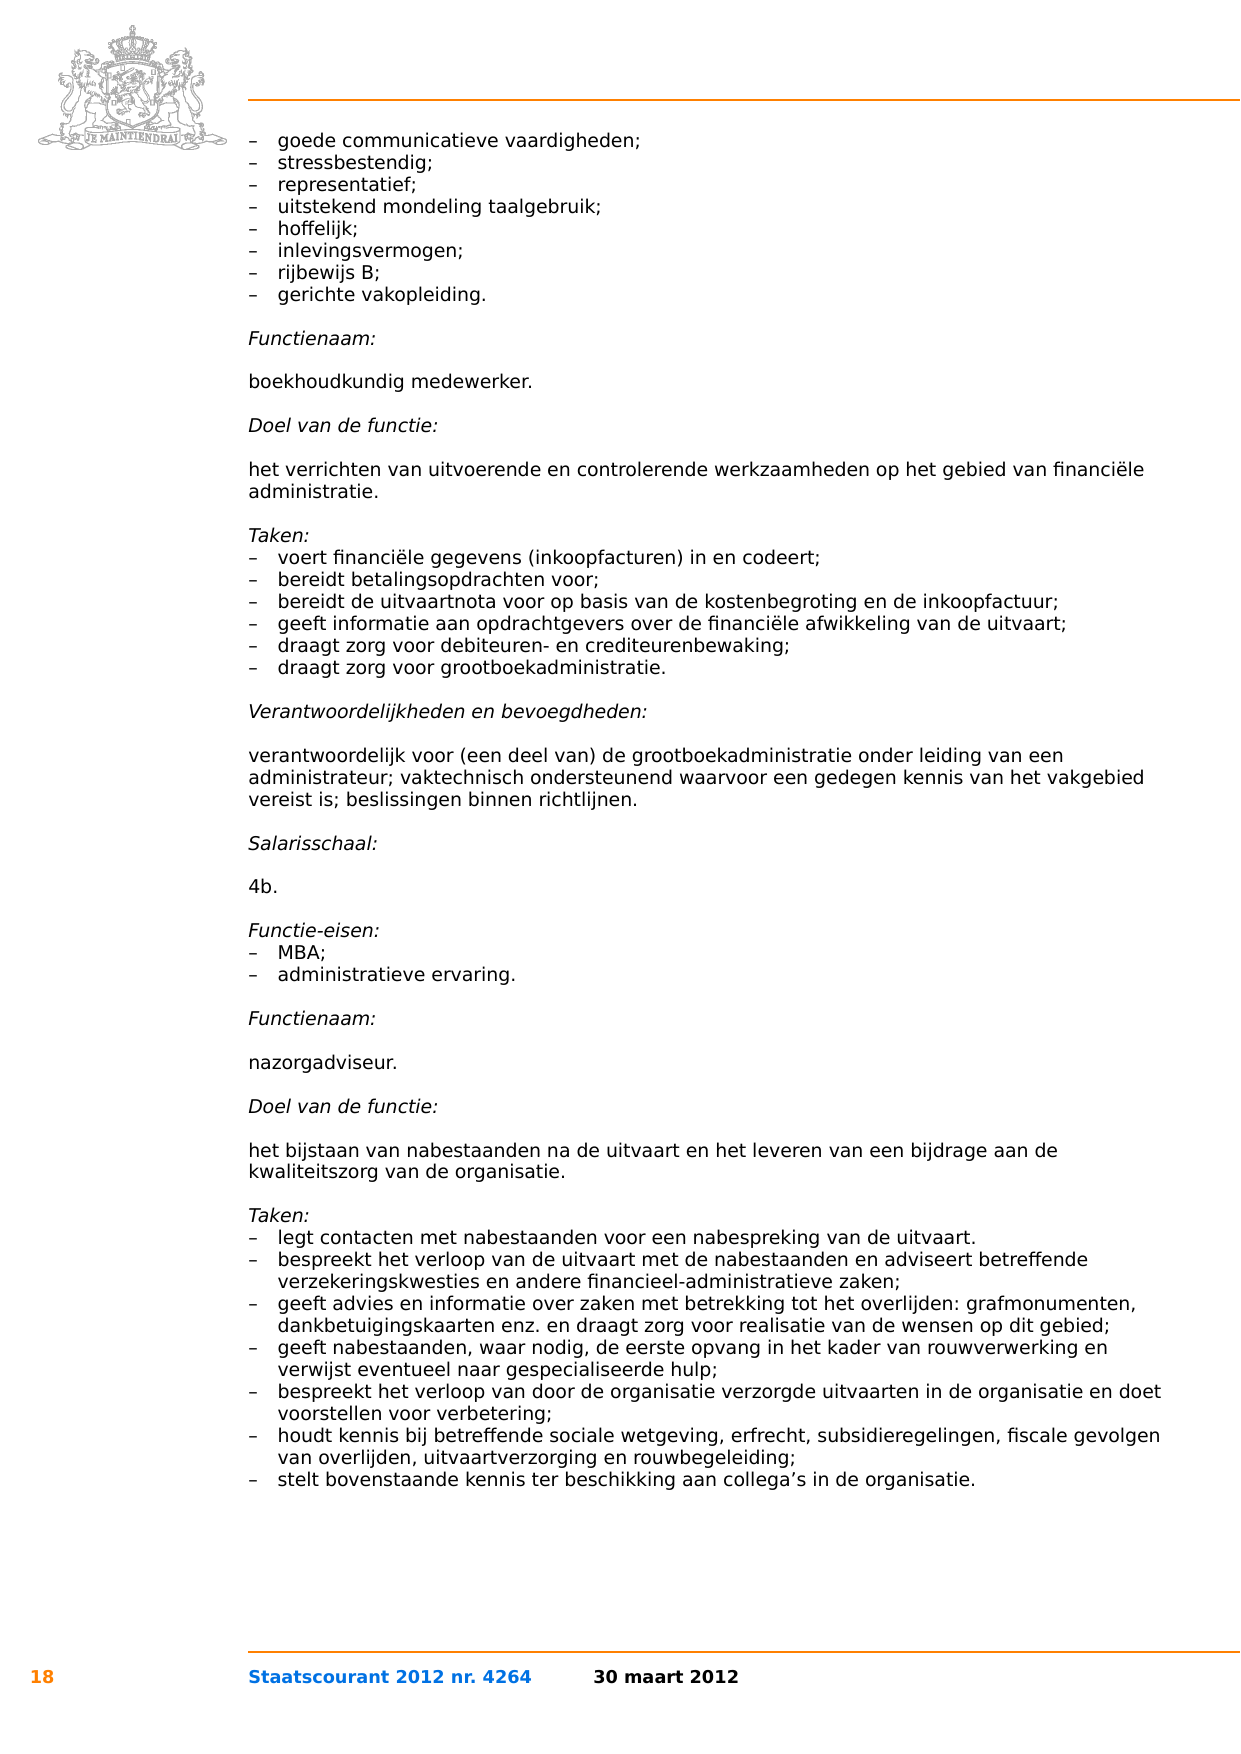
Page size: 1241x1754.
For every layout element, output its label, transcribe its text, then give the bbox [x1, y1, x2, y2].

text – hoffelijk; [248, 218, 1163, 240]
text – stressbestendig; [248, 152, 1163, 174]
subtitle Taken: [248, 1205, 1163, 1227]
subtitle Taken: [248, 525, 1163, 547]
text – bespreekt het verloop van de uitvaart met de nabestaanden en adviseert betreffende verzekeringskwesties en andere financieel-administratieve zaken; [248, 1249, 1163, 1293]
text – draagt zorg voor grootboekadministratie. [248, 657, 1163, 679]
subtitle Functienaam: [248, 1008, 1163, 1030]
subtitle Functie-eisen: [248, 920, 1163, 942]
text – rijbewijs B; [248, 262, 1163, 284]
text – bereidt de uitvaartnota voor op basis van de kostenbegroting en de inkoopfactuur; [248, 591, 1163, 613]
text – inlevingsvermogen; [248, 240, 1163, 262]
subtitle Verantwoordelijkheden en bevoegdheden: [248, 701, 1163, 723]
text nazorgadviseur. [248, 1052, 1163, 1074]
text – stelt bovenstaande kennis ter beschikking aan collega’s in de organisatie. [248, 1469, 1163, 1491]
text boekhoudkundig medewerker. [248, 371, 1163, 393]
text – legt contacten met nabestaanden voor een nabespreking van de uitvaart. [248, 1227, 1163, 1249]
text – bespreekt het verloop van door de organisatie verzorgde uitvaarten in de organisatie en doet voorstellen voor verbetering; [248, 1381, 1163, 1425]
subtitle Functienaam: [248, 328, 1163, 349]
text – draagt zorg voor debiteuren- en crediteurenbewaking; [248, 635, 1163, 657]
subtitle Salarisschaal: [248, 832, 1163, 854]
text – geeft informatie aan opdrachtgevers over de financiële afwikkeling van de uitvaart; [248, 613, 1163, 635]
text verantwoordelijk voor (een deel van) de grootboekadministratie onder leiding van een administrateur; vaktechnisch ondersteunend waarvoor een gedegen kennis van het vakgebied vereist is; beslissingen binnen richtlijnen. [248, 744, 1163, 811]
text – voert financiële gegevens (inkoopfacturen) in en codeert; [248, 547, 1163, 569]
text – houdt kennis bij betreffende sociale wetgeving, erfrecht, subsidieregelingen, fiscale gevolgen van overlijden, uitvaartverzorging en rouwbegeleiding; [248, 1425, 1163, 1469]
text – administratieve ervaring. [248, 964, 1163, 986]
text 4b. [248, 876, 1163, 898]
subtitle Doel van de functie: [248, 1096, 1163, 1118]
picture [38, 25, 227, 150]
text – MBA; [248, 942, 1163, 964]
text het verrichten van uitvoerende en controlerende werkzaamheden op het gebied van financiële administratie. [248, 459, 1163, 503]
text – goede communicatieve vaardigheden; [248, 130, 1163, 152]
text het bijstaan van nabestaanden na de uitvaart en het leveren van een bijdrage aan de kwaliteitszorg van de organisatie. [248, 1139, 1163, 1183]
text – geeft nabestaanden, waar nodig, de eerste opvang in het kader van rouwverwerking en verwijst eventueel naar gespecialiseerde hulp; [248, 1337, 1163, 1381]
text – representatief; [248, 174, 1163, 196]
text – uitstekend mondeling taalgebruik; [248, 196, 1163, 218]
subtitle Doel van de functie: [248, 415, 1163, 437]
text – geeft advies en informatie over zaken met betrekking tot het overlijden: grafmonumenten, dankbetuigingskaarten enz. en draagt zorg voor realisatie van de wensen op dit gebied; [248, 1293, 1163, 1337]
text – bereidt betalingsopdrachten voor; [248, 569, 1163, 591]
text – gerichte vakopleiding. [248, 284, 1163, 306]
